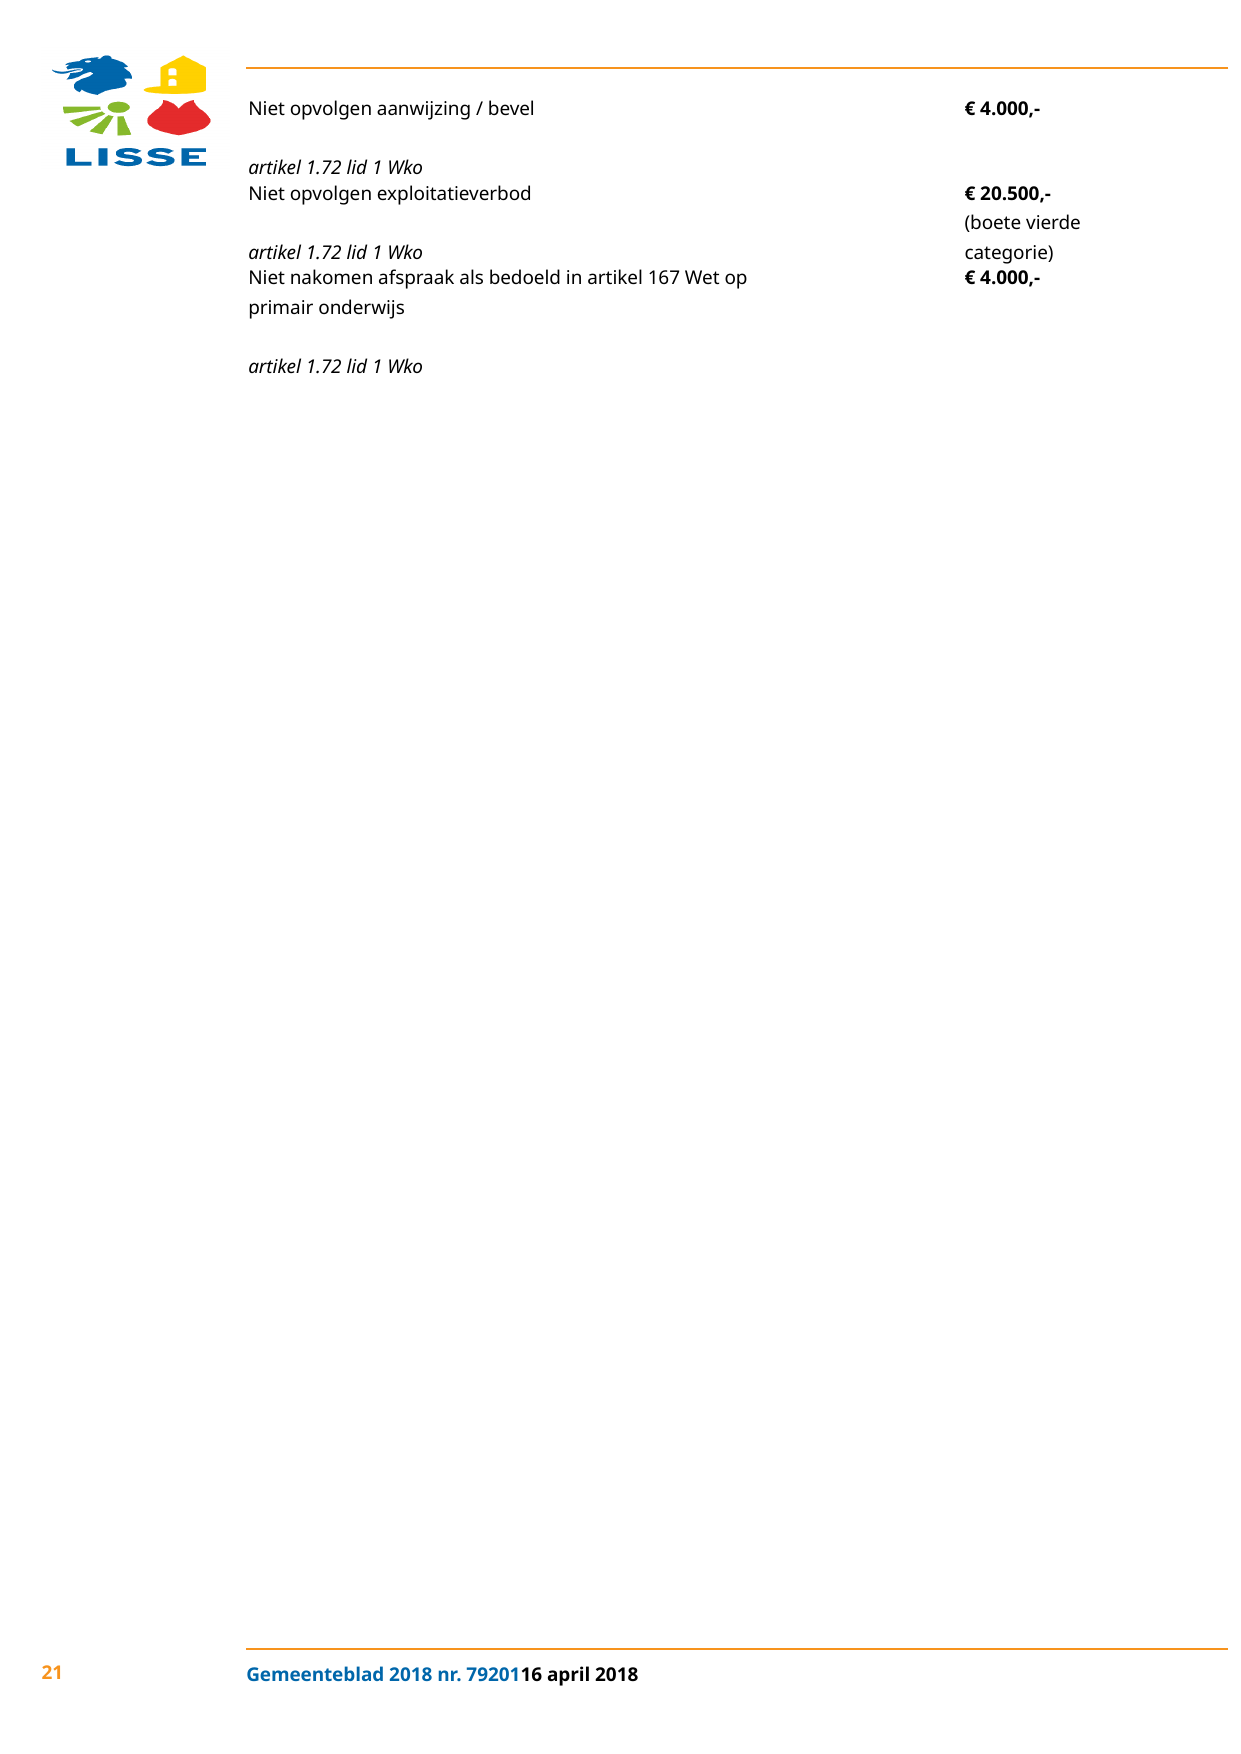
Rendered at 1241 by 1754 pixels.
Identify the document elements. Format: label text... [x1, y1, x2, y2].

table_cell € 20.500,- (boete vierde categorie) [964, 180, 1152, 264]
table_cell € 4.000,- [964, 95, 1152, 180]
table_cell Niet opvolgen aanwijzing / bevel artikel 1.72 lid 1 Wko [248, 95, 777, 180]
picture [41, 47, 231, 172]
table_cell Niet nakomen afspraak als bedoeld in artikel 167 Wet op primair onderwijs artikel 1.72 lid 1 Wko [248, 265, 777, 379]
table_cell [777, 95, 964, 379]
table_cell Niet opvolgen exploitatieverbod artikel 1.72 lid 1 Wko [248, 180, 777, 264]
table_cell € 4.000,- [964, 265, 1152, 379]
